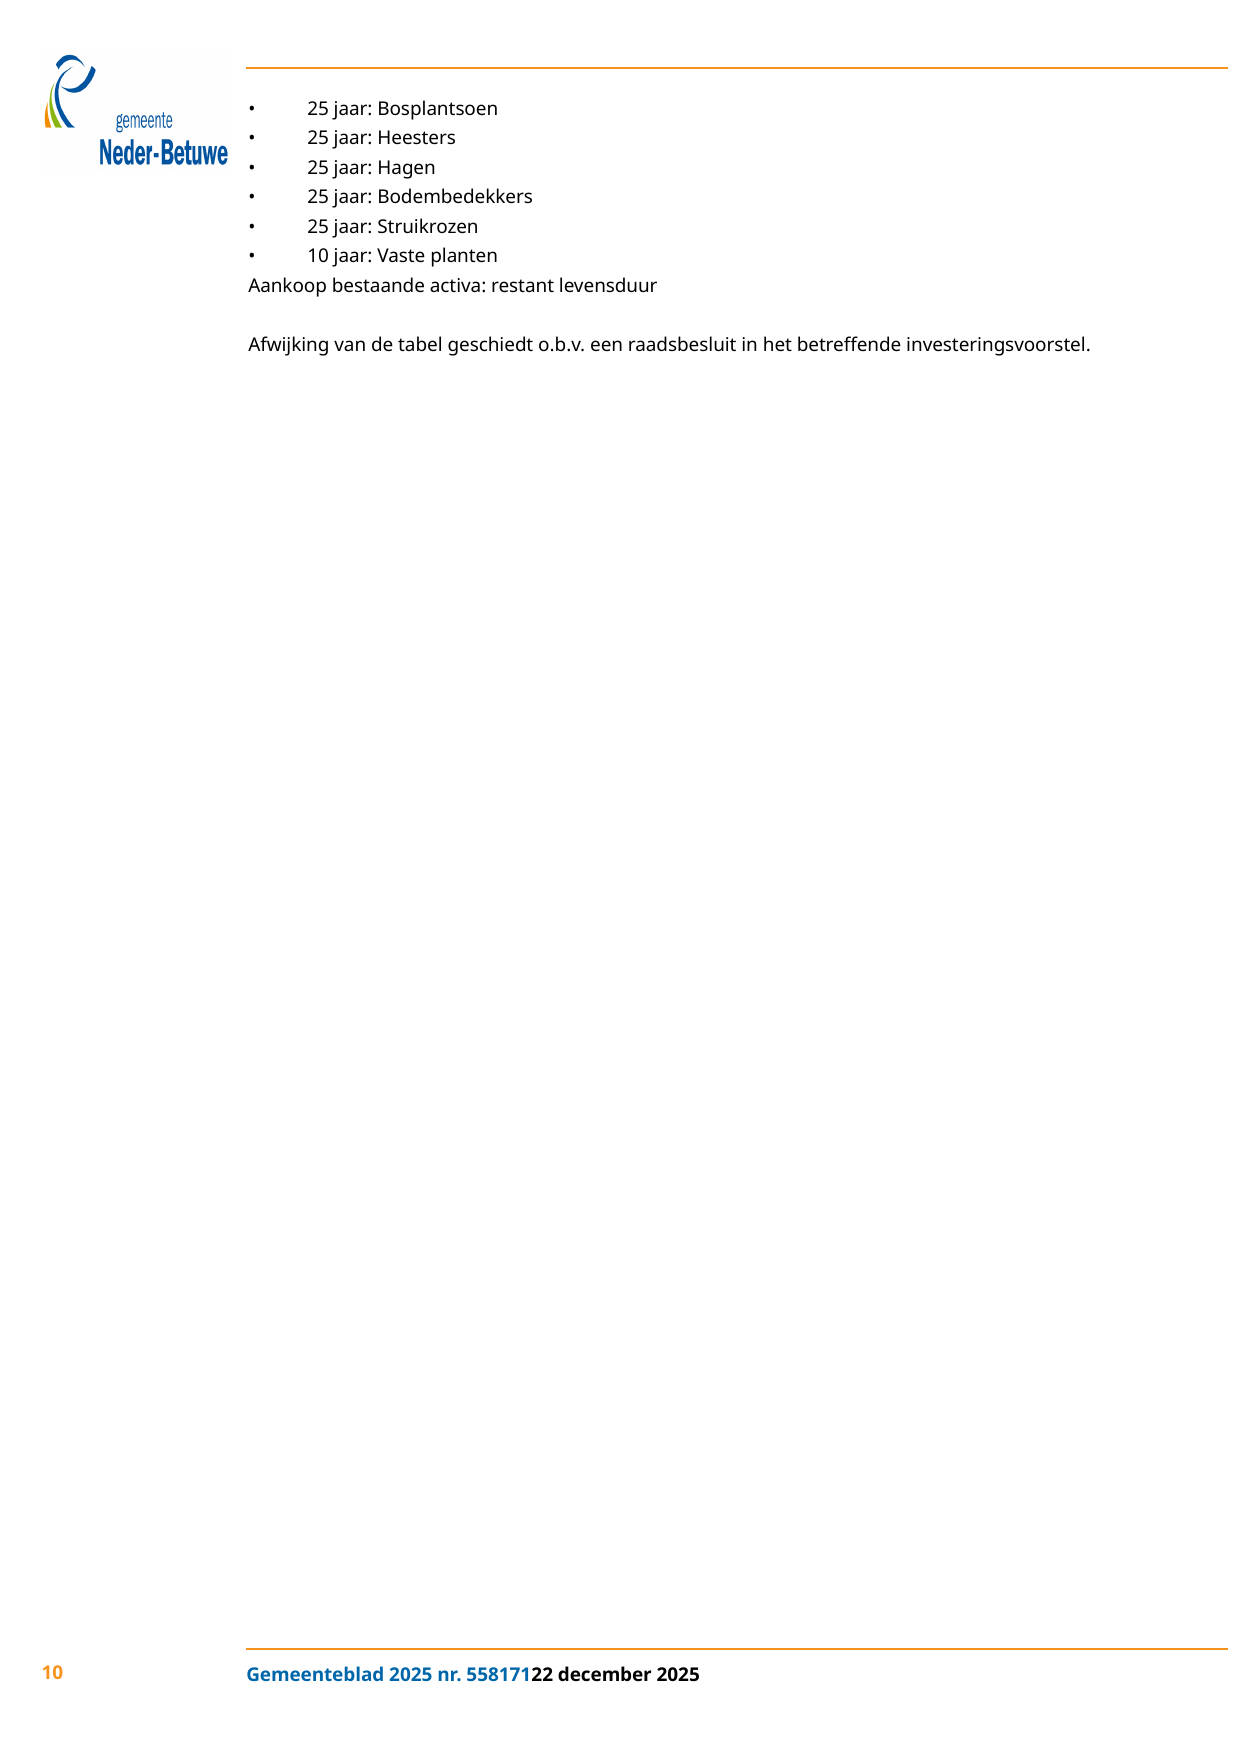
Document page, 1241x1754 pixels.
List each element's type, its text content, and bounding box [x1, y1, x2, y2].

list 25 jaar: Bodembedekkers [248, 183, 1152, 209]
list 10 jaar: Vaste planten [248, 243, 1152, 268]
list 25 jaar: Bosplantsoen [248, 95, 1152, 121]
text Aankoop bestaande activa: restant levensduur [248, 272, 1152, 298]
picture [41, 47, 231, 172]
list 25 jaar: Hagen [248, 154, 1152, 180]
text Afwijking van de tabel geschiedt o.b.v. een raadsbesluit in het betreffende investeringsvoorstel. [248, 331, 1152, 357]
list 25 jaar: Heesters [248, 124, 1152, 150]
list 25 jaar: Struikrozen [248, 213, 1152, 239]
